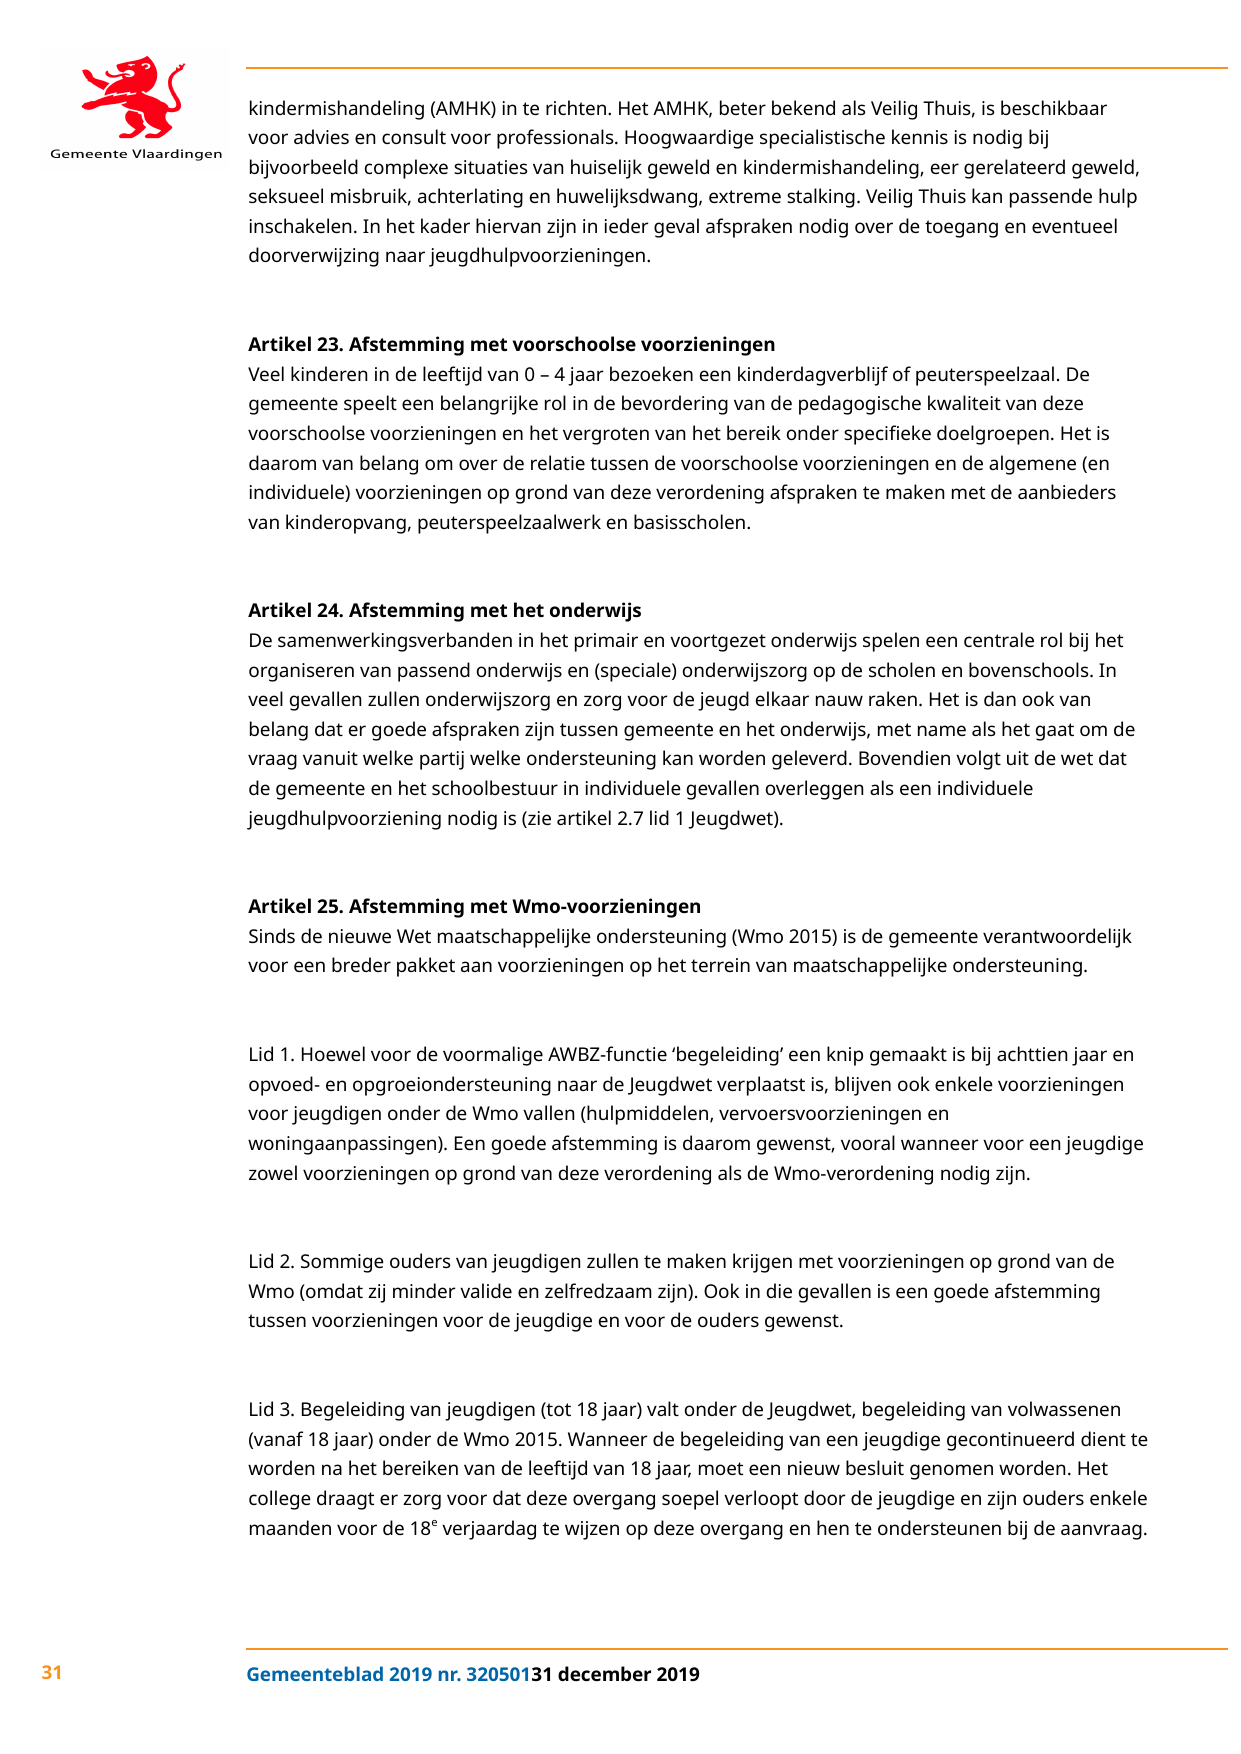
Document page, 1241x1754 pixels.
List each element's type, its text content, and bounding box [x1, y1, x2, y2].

text Sinds de nieuwe Wet maatschappelijke ondersteuning (Wmo 2015) is de gemeente verantwoordelijk voor een breder pakket aan voorzieningen op het terrein van maatschappelijke ondersteuning. [248, 923, 1152, 978]
text Lid 2. Sommige ouders van jeugdigen zullen te maken krijgen met voorzieningen op grond van de Wmo (omdat zij minder valide en zelfredzaam zijn). Ook in die gevallen is een goede afstemming tussen voorzieningen voor de jeugdige en voor de ouders gewenst. [248, 1248, 1152, 1333]
picture [41, 47, 231, 172]
text Lid 3. Begeleiding van jeugdigen (tot 18 jaar) valt onder de Jeugdwet, begeleiding van volwassenen (vanaf 18 jaar) onder de Wmo 2015. Wanneer de begeleiding van een jeugdige gecontinueerd dient te worden na het bereiken van de leeftijd van 18 jaar, moet een nieuw besluit genomen worden. Het college draagt er zorg voor dat deze overgang soepel verloopt door de jeugdige en zijn ouders enkele maanden voor de 18e verjaardag te wijzen op deze overgang en hen te ondersteunen bij de aanvraag. [248, 1396, 1152, 1541]
text kindermishandeling (AMHK) in te richten. Het AMHK, beter bekend als Veilig Thuis, is beschikbaar voor advies en consult voor professionals. Hoogwaardige specialistische kennis is nodig bij bijvoorbeeld complexe situaties van huiselijk geweld en kindermishandeling, eer gerelateerd geweld, seksueel misbruik, achterlating en huwelijksdwang, extreme stalking. Veilig Thuis kan passende hulp inschakelen. In het kader hiervan zijn in ieder geval afspraken nodig over de toegang en eventueel doorverwijzing naar jeugdhulpvoorzieningen. [248, 95, 1152, 268]
text Artikel 24. Afstemming met het onderwijs [248, 598, 1152, 623]
text Artikel 23. Afstemming met voorschoolse voorzieningen [248, 331, 1152, 357]
text De samenwerkingsverbanden in het primair en voortgezet onderwijs spelen een centrale rol bij het organiseren van passend onderwijs en (speciale) onderwijszorg op de scholen en bovenschools. In veel gevallen zullen onderwijszorg en zorg voor de jeugd elkaar nauw raken. Het is dan ook van belang dat er goede afspraken zijn tussen gemeente en het onderwijs, met name als het gaat om de vraag vanuit welke partij welke ondersteuning kan worden geleverd. Bovendien volgt uit de wet dat de gemeente en het schoolbestuur in individuele gevallen overleggen als een individuele jeugdhulpvoorziening nodig is (zie artikel 2.7 lid 1 Jeugdwet). [248, 627, 1152, 831]
text Artikel 25. Afstemming met Wmo-voorzieningen [248, 893, 1152, 919]
text Veel kinderen in de leeftijd van 0 – 4 jaar bezoeken een kinderdagverblijf of peuterspeelzaal. De gemeente speelt een belangrijke rol in de bevordering van de pedagogische kwaliteit van deze voorschoolse voorzieningen en het vergroten van het bereik onder specifieke doelgroepen. Het is daarom van belang om over de relatie tussen de voorschoolse voorzieningen en de algemene (en individuele) voorzieningen op grond van deze verordening afspraken te maken met de aanbieders van kinderopvang, peuterspeelzaalwerk en basisscholen. [248, 361, 1152, 535]
text Lid 1. Hoewel voor de voormalige AWBZ-functie ‘begeleiding’ een knip gemaakt is bij achttien jaar en opvoed- en opgroeiondersteuning naar de Jeugdwet verplaatst is, blijven ook enkele voorzieningen voor jeugdigen onder de Wmo vallen (hulpmiddelen, vervoersvoorzieningen en woningaanpassingen). Een goede afstemming is daarom gewenst, vooral wanneer voor een jeugdige zowel voorzieningen op grond van deze verordening als de Wmo-verordening nodig zijn. [248, 1041, 1152, 1186]
